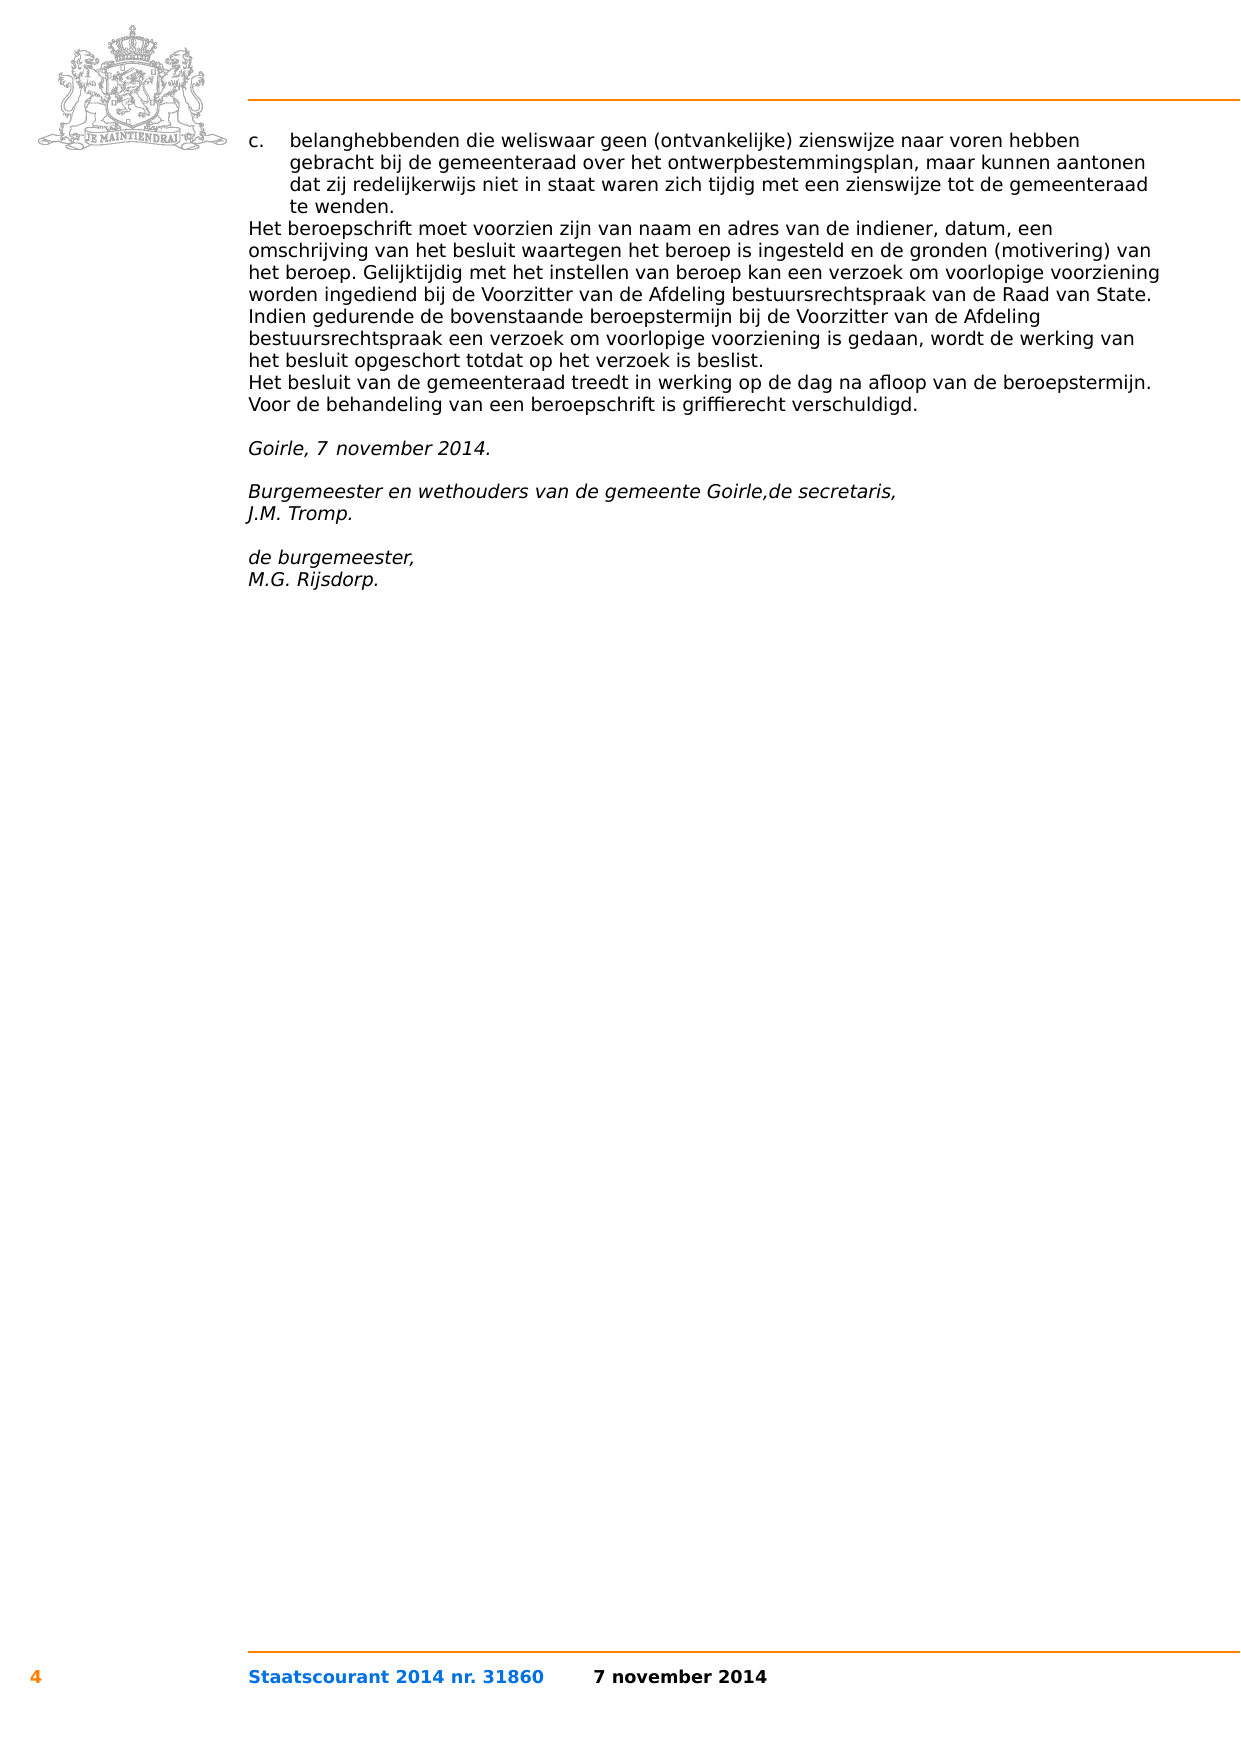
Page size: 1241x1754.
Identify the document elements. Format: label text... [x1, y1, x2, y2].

text Het besluit van de gemeenteraad treedt in werking op de dag na afloop van de beroepstermijn. [248, 372, 1163, 394]
text c. belanghebbenden die weliswaar geen (ontvankelijke) zienswijze naar voren hebben gebracht bij de gemeenteraad over het ontwerpbestemmingsplan, maar kunnen aantonen dat zij redelijkerwijs niet in staat waren zich tijdig met een zienswijze tot de gemeenteraad te wenden. [248, 130, 1163, 218]
text Het beroepschrift moet voorzien zijn van naam en adres van de indiener, datum, een omschrijving van het besluit waartegen het beroep is ingesteld en de gronden (motivering) van het beroep. Gelijktijdig met het instellen van beroep kan een verzoek om voorlopige voorziening worden ingediend bij de Voorzitter van de Afdeling bestuursrechtspraak van de Raad van State. Indien gedurende de bovenstaande beroepstermijn bij de Voorzitter van de Afdeling bestuursrechtspraak een verzoek om voorlopige voorziening is gedaan, wordt de werking van het besluit opgeschort totdat op het verzoek is beslist. [248, 218, 1163, 372]
picture [38, 25, 227, 150]
text de burgemeester, M.G. Rijsdorp. [248, 547, 1163, 591]
text Goirle, 7 november 2014. [248, 437, 1163, 459]
text Voor de behandeling van een beroepschrift is griffierecht verschuldigd. [248, 394, 1163, 416]
text Burgemeester en wethouders van de gemeente Goirle,de secretaris, J.M. Tromp. [248, 481, 1163, 525]
